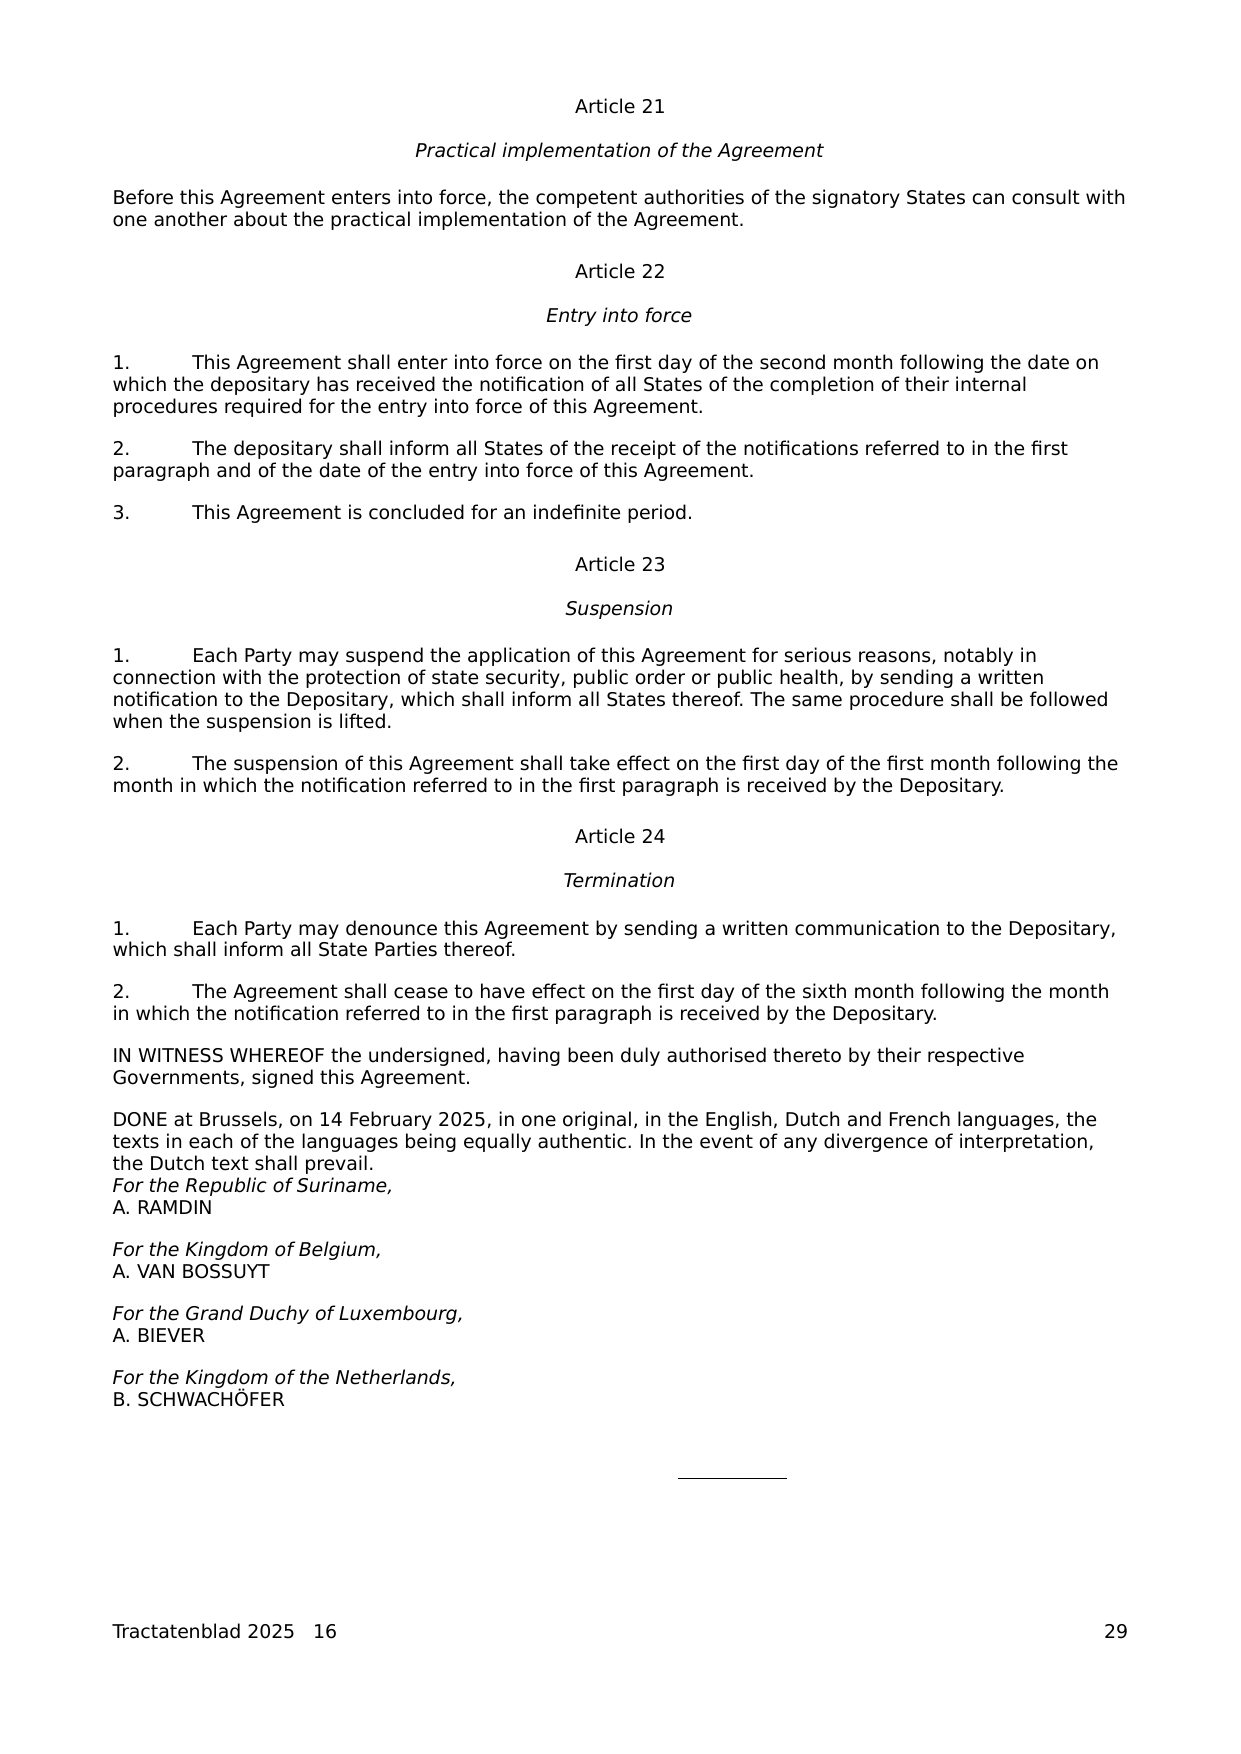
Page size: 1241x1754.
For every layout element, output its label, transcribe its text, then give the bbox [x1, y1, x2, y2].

text DONE at Brussels, on 14 February 2025, in one original, in the English, Dutch and French languages, the texts in each of the languages being equally authentic. In the event of any divergence of interpretation, the Dutch text shall prevail. [112, 1109, 1128, 1175]
text 2. The Agreement shall cease to have effect on the first day of the sixth month following the month in which the notification referred to in the first paragraph is received by the Depositary. [112, 981, 1128, 1025]
text For the Republic of Suriname, A. RAMDIN [112, 1175, 1128, 1219]
text For the Kingdom of the Netherlands, B. SCHWACHÖFER [112, 1367, 1128, 1411]
text 3. This Agreement is concluded for an indefinite period. [112, 502, 1128, 524]
text For the Kingdom of Belgium, A. VAN BOSSUYT [112, 1239, 1128, 1283]
subtitle Article 21 Practical implementation of the Agreement [112, 96, 1128, 162]
text IN WITNESS WHEREOF the undersigned, having been duly authorised thereto by their respective Governments, signed this Agreement. [112, 1045, 1128, 1089]
subtitle Article 22 Entry into force [112, 261, 1128, 327]
text 1. Each Party may suspend the application of this Agreement for serious reasons, notably in connection with the protection of state security, public order or public health, by sending a written notification to the Depositary, which shall inform all States thereof. The same procedure shall be followed when the suspension is lifted. [112, 644, 1128, 732]
text 1. This Agreement shall enter into force on the first day of the second month following the date on which the depositary has received the notification of all States of the completion of their internal procedures required for the entry into force of this Agreement. [112, 352, 1128, 418]
text 2. The suspension of this Agreement shall take effect on the first day of the first month following the month in which the notification referred to in the first paragraph is received by the Depositary. [112, 752, 1128, 796]
subtitle Article 23 Suspension [112, 554, 1128, 619]
text 1. Each Party may denounce this Agreement by sending a written communication to the Depositary, which shall inform all State Parties thereof. [112, 917, 1128, 961]
subtitle Article 24 Termination [112, 826, 1128, 892]
text 2. The depositary shall inform all States of the receipt of the notifications referred to in the first paragraph and of the date of the entry into force of this Agreement. [112, 438, 1128, 482]
text For the Grand Duchy of Luxembourg, A. BIEVER [112, 1303, 1128, 1347]
text Before this Agreement enters into force, the competent authorities of the signatory States can consult with one another about the practical implementation of the Agreement. [112, 187, 1128, 231]
